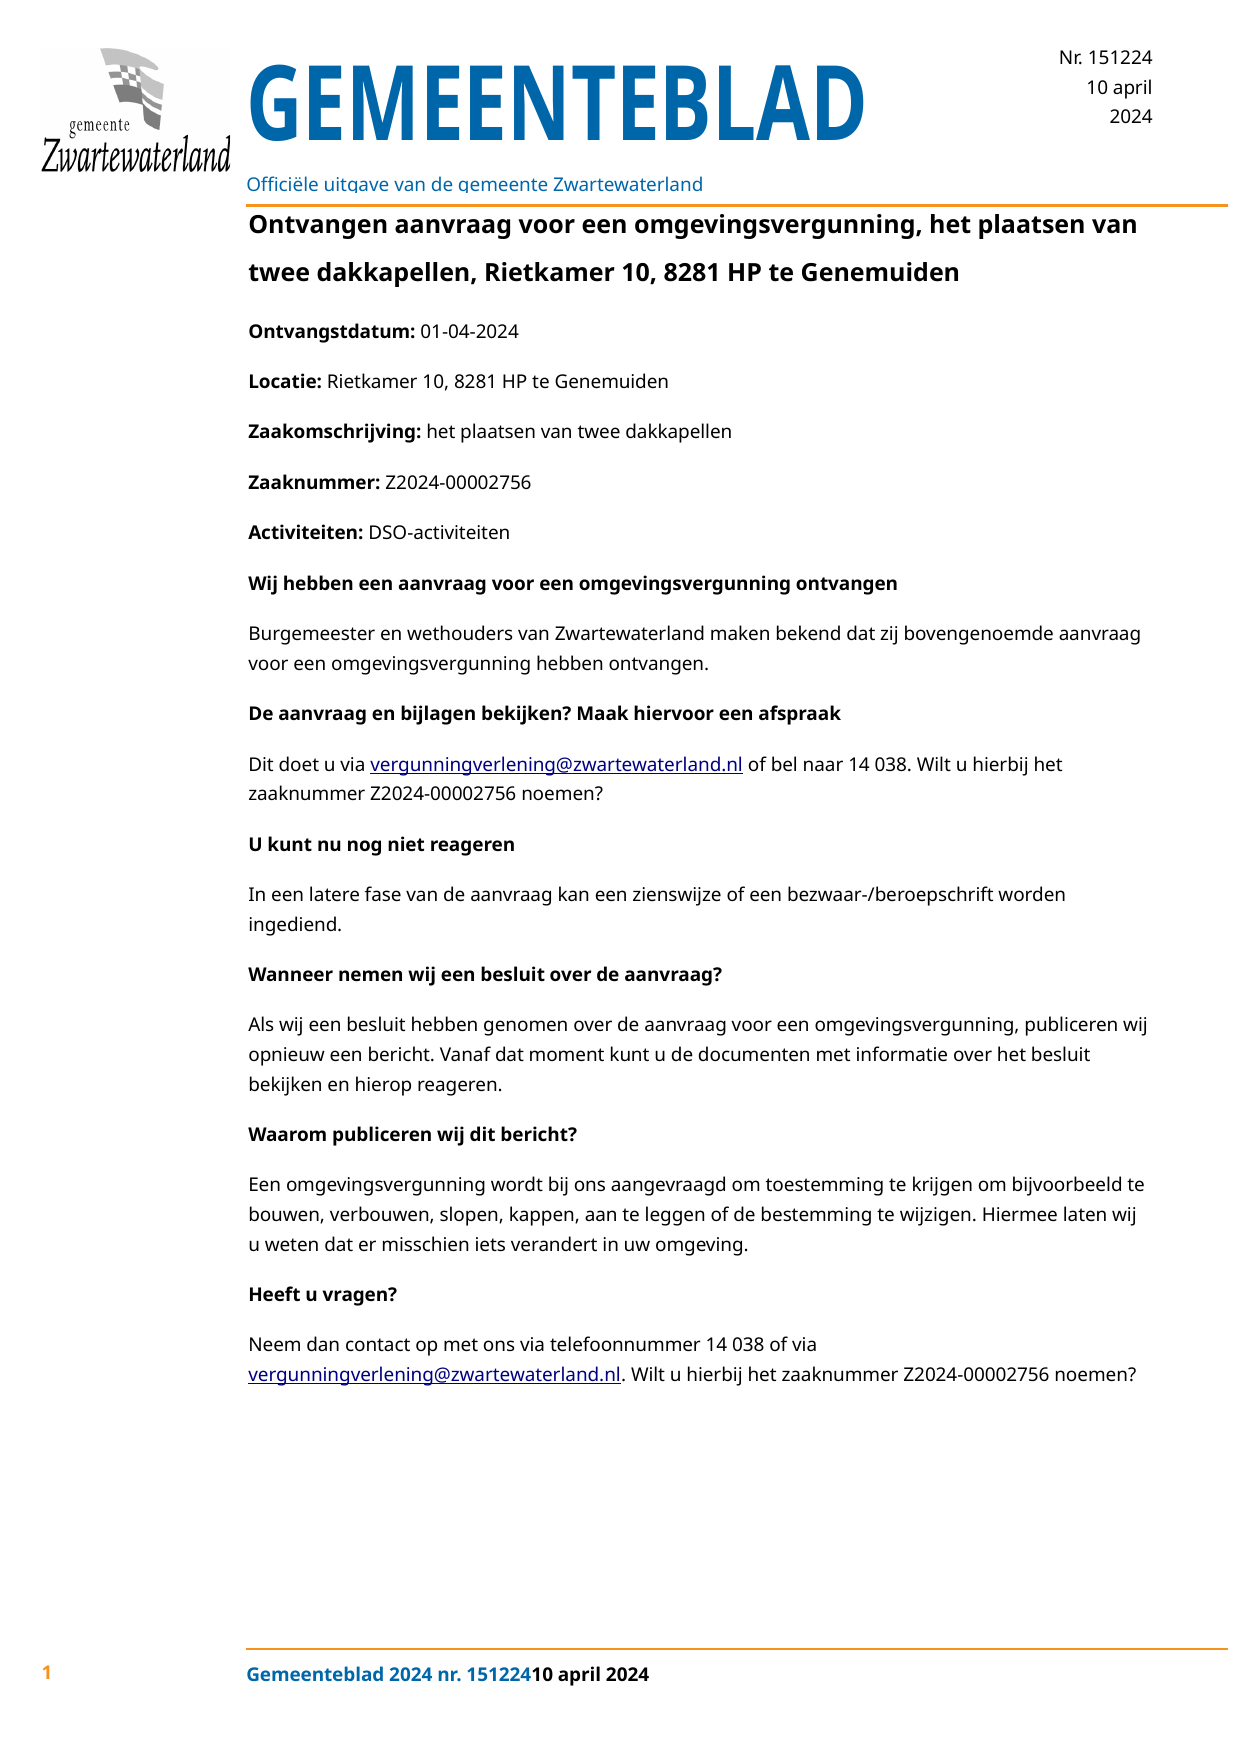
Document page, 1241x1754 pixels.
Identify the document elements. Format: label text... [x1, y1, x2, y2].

text Een omgevingsvergunning wordt bij ons aangevraagd om toestemming te krijgen om bijvoorbeeld te bouwen, verbouwen, slopen, kappen, aan te leggen of de bestemming te wijzigen. Hiermee laten wij u weten dat er misschien iets verandert in uw omgeving. [248, 1172, 1152, 1257]
text Zaaknummer: Z2024-00002756 [248, 469, 1152, 495]
text In een latere fase van de aanvraag kan een zienswijze of een bezwaar-/beroepschrift worden ingediend. [248, 881, 1152, 937]
text Burgemeester en wethouders van Zwartewaterland maken bekend dat zij bovengenoemde aanvraag voor een omgevingsvergunning hebben ontvangen. [248, 620, 1152, 676]
text Activiteiten: DSO-activiteiten [248, 519, 1152, 545]
text De aanvraag en bijlagen bekijken? Maak hiervoor een afspraak [248, 700, 1152, 726]
text Als wij een besluit hebben genomen over de aanvraag voor een omgevingsvergunning, publiceren wij opnieuw een bericht. Vanaf dat moment kunt u de documenten met informatie over het besluit bekijken en hierop reageren. [248, 1012, 1152, 1097]
text Wij hebben een aanvraag voor een omgevingsvergunning ontvangen [248, 570, 1152, 596]
text Wanneer nemen wij een besluit over de aanvraag? [248, 961, 1152, 987]
text Locatie: Rietkamer 10, 8281 HP te Genemuiden [248, 368, 1152, 394]
text U kunt nu nog niet reageren [248, 831, 1152, 857]
text Zaakomschrijving: het plaatsen van twee dakkapellen [248, 419, 1152, 444]
text Neem dan contact op met ons via telefoonnummer 14 038 of via vergunningverlening@zwartewaterland.nl. Wilt u hierbij het zaaknummer Z2024-00002756 noemen? [248, 1332, 1152, 1387]
text Waarom publiceren wij dit bericht? [248, 1121, 1152, 1147]
text Heeft u vragen? [248, 1281, 1152, 1307]
text Ontvangen aanvraag voor een omgevingsvergunning, het plaatsen van twee dakkapellen, Rietkamer 10, 8281 HP te Genemuiden [248, 207, 1152, 288]
picture [41, 47, 231, 172]
text Ontvangstdatum: 01-04-2024 [248, 318, 1152, 344]
text Dit doet u via vergunningverlening@zwartewaterland.nl of bel naar 14 038. Wilt u hierbij het zaaknummer Z2024-00002756 noemen? [248, 751, 1152, 806]
